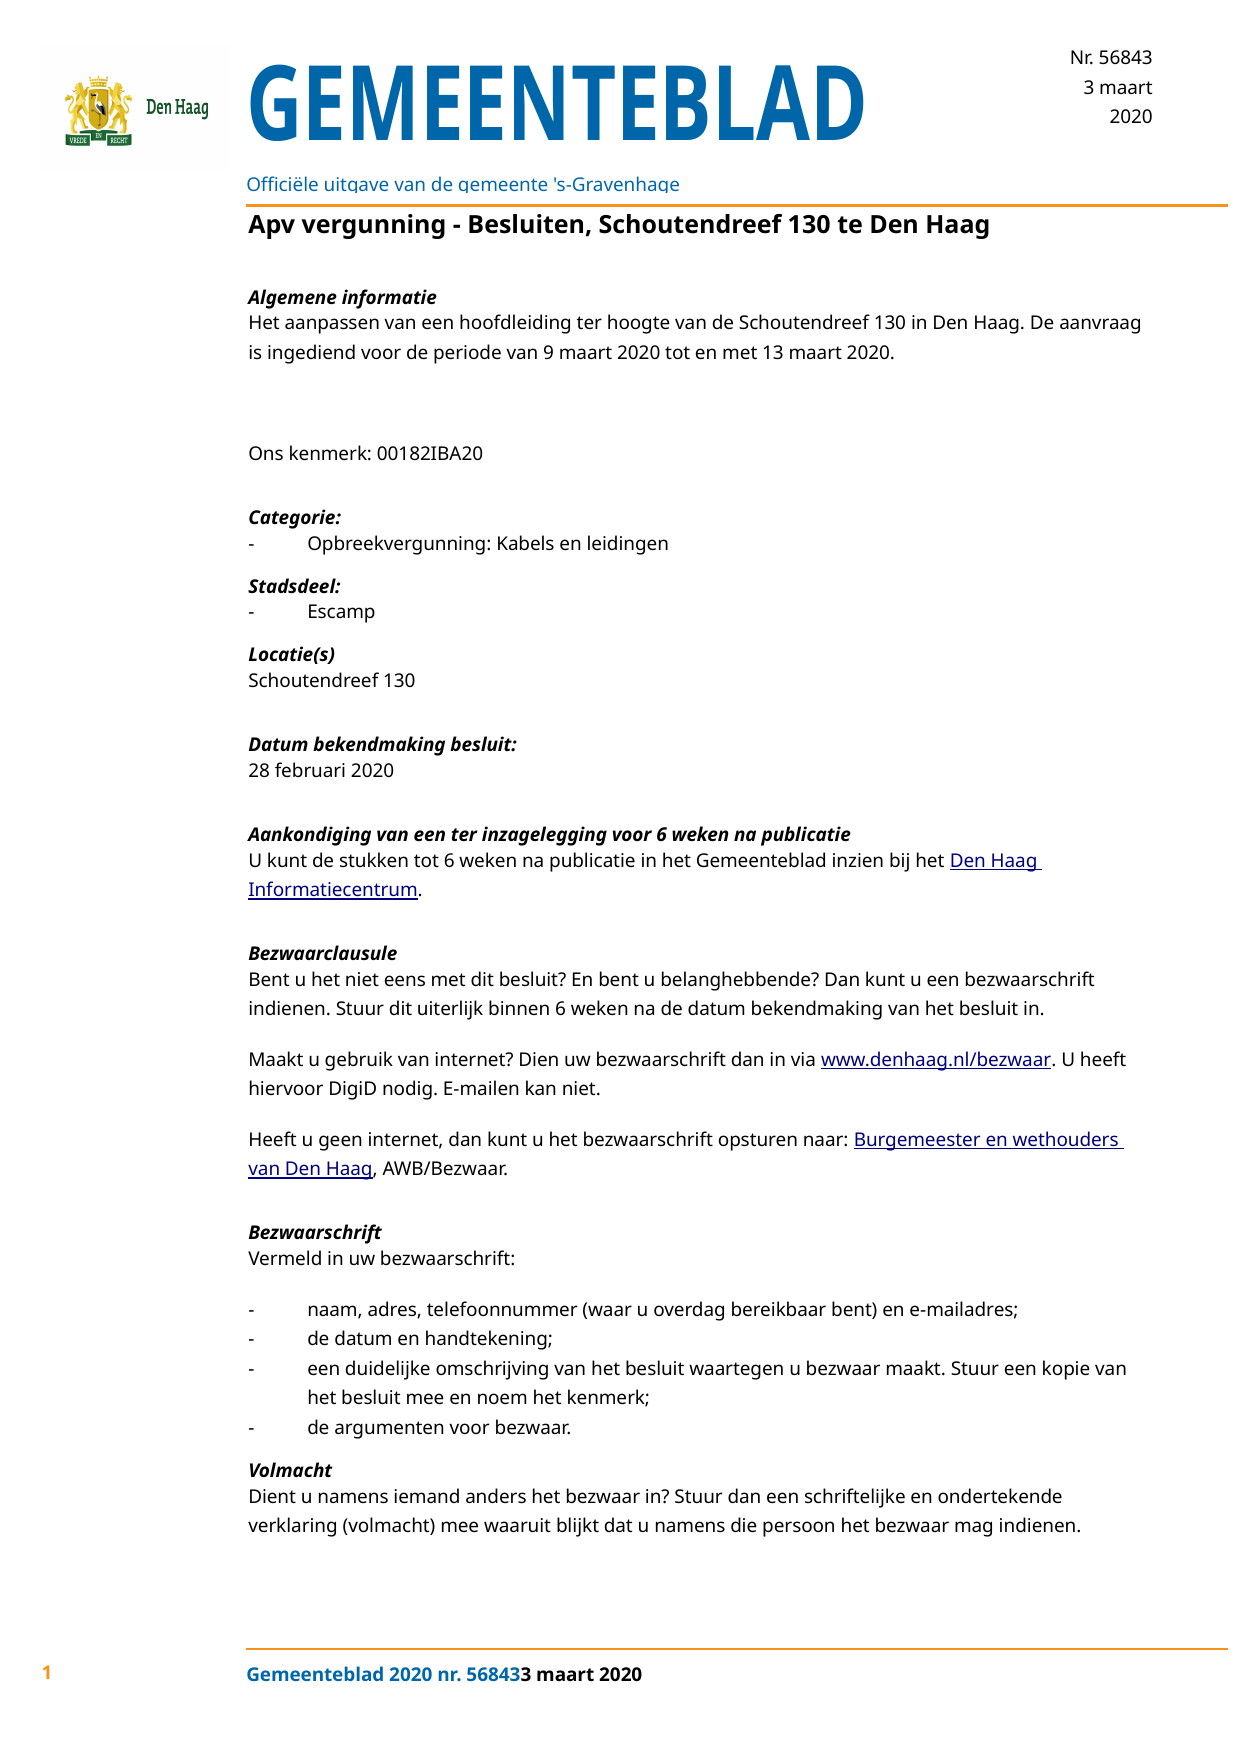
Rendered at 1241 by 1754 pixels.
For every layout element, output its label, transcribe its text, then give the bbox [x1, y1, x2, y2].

text Bezwaarschrift [248, 1219, 1152, 1245]
text Het aanpassen van een hoofdleiding ter hoogte van de Schoutendreef 130 in Den Haag. De aanvraag is ingediend voor de periode van 9 maart 2020 tot en met 13 maart 2020. [248, 309, 1152, 365]
text Stadsdeel: [248, 573, 1152, 598]
text Volmacht [248, 1457, 1152, 1483]
text Apv vergunning - Besluiten, Schoutendreef 130 te Den Haag [248, 207, 1152, 241]
list een duidelijke omschrijving van het besluit waartegen u bezwaar maakt. Stuur een kopie van het besluit mee en noem het kenmerk; [248, 1355, 1152, 1410]
text Algemene informatie [248, 284, 1152, 309]
text Locatie(s) [248, 642, 1152, 667]
text Dient u namens iemand anders het bezwaar in? Stuur dan een schriftelijke en ondertekende verklaring (volmacht) mee waaruit blijkt dat u namens die persoon het bezwaar mag indienen. [248, 1483, 1152, 1538]
text Schoutendreef 130 [248, 667, 1152, 693]
list de datum en handtekening; [248, 1325, 1152, 1351]
text U kunt de stukken tot 6 weken na publicatie in het Gemeenteblad inzien bij het Den Haag Informatiecentrum. [248, 847, 1152, 902]
picture [41, 47, 231, 172]
text Bent u het niet eens met dit besluit? En bent u belanghebbende? Dan kunt u een bezwaarschrift indienen. Stuur dit uiterlijk binnen 6 weken na de datum bekendmaking van het besluit in. [248, 966, 1152, 1021]
text Aankondiging van een ter inzagelegging voor 6 weken na publicatie [248, 821, 1152, 847]
text Bezwaarclausule [248, 940, 1152, 966]
text Ons kenmerk: 00182IBA20 [248, 440, 1152, 466]
list de argumenten voor bezwaar. [248, 1414, 1152, 1440]
list Escamp [248, 598, 1152, 624]
list naam, adres, telefoonnummer (waar u overdag bereikbaar bent) en e-mailadres; [248, 1296, 1152, 1321]
text Heeft u geen internet, dan kunt u het bezwaarschrift opsturen naar: Burgemeester en wethouders van Den Haag, AWB/Bezwaar. [248, 1126, 1152, 1181]
list Opbreekvergunning: Kabels en leidingen [248, 530, 1152, 555]
text Vermeld in uw bezwaarschrift: [248, 1245, 1152, 1271]
text Maakt u gebruik van internet? Dien uw bezwaarschrift dan in via www.denhaag.nl/bezwaar. U heeft hiervoor DigiD nodig. E-mailen kan niet. [248, 1046, 1152, 1101]
text Categorie: [248, 504, 1152, 530]
text 28 februari 2020 [248, 757, 1152, 783]
text Datum bekendmaking besluit: [248, 731, 1152, 757]
